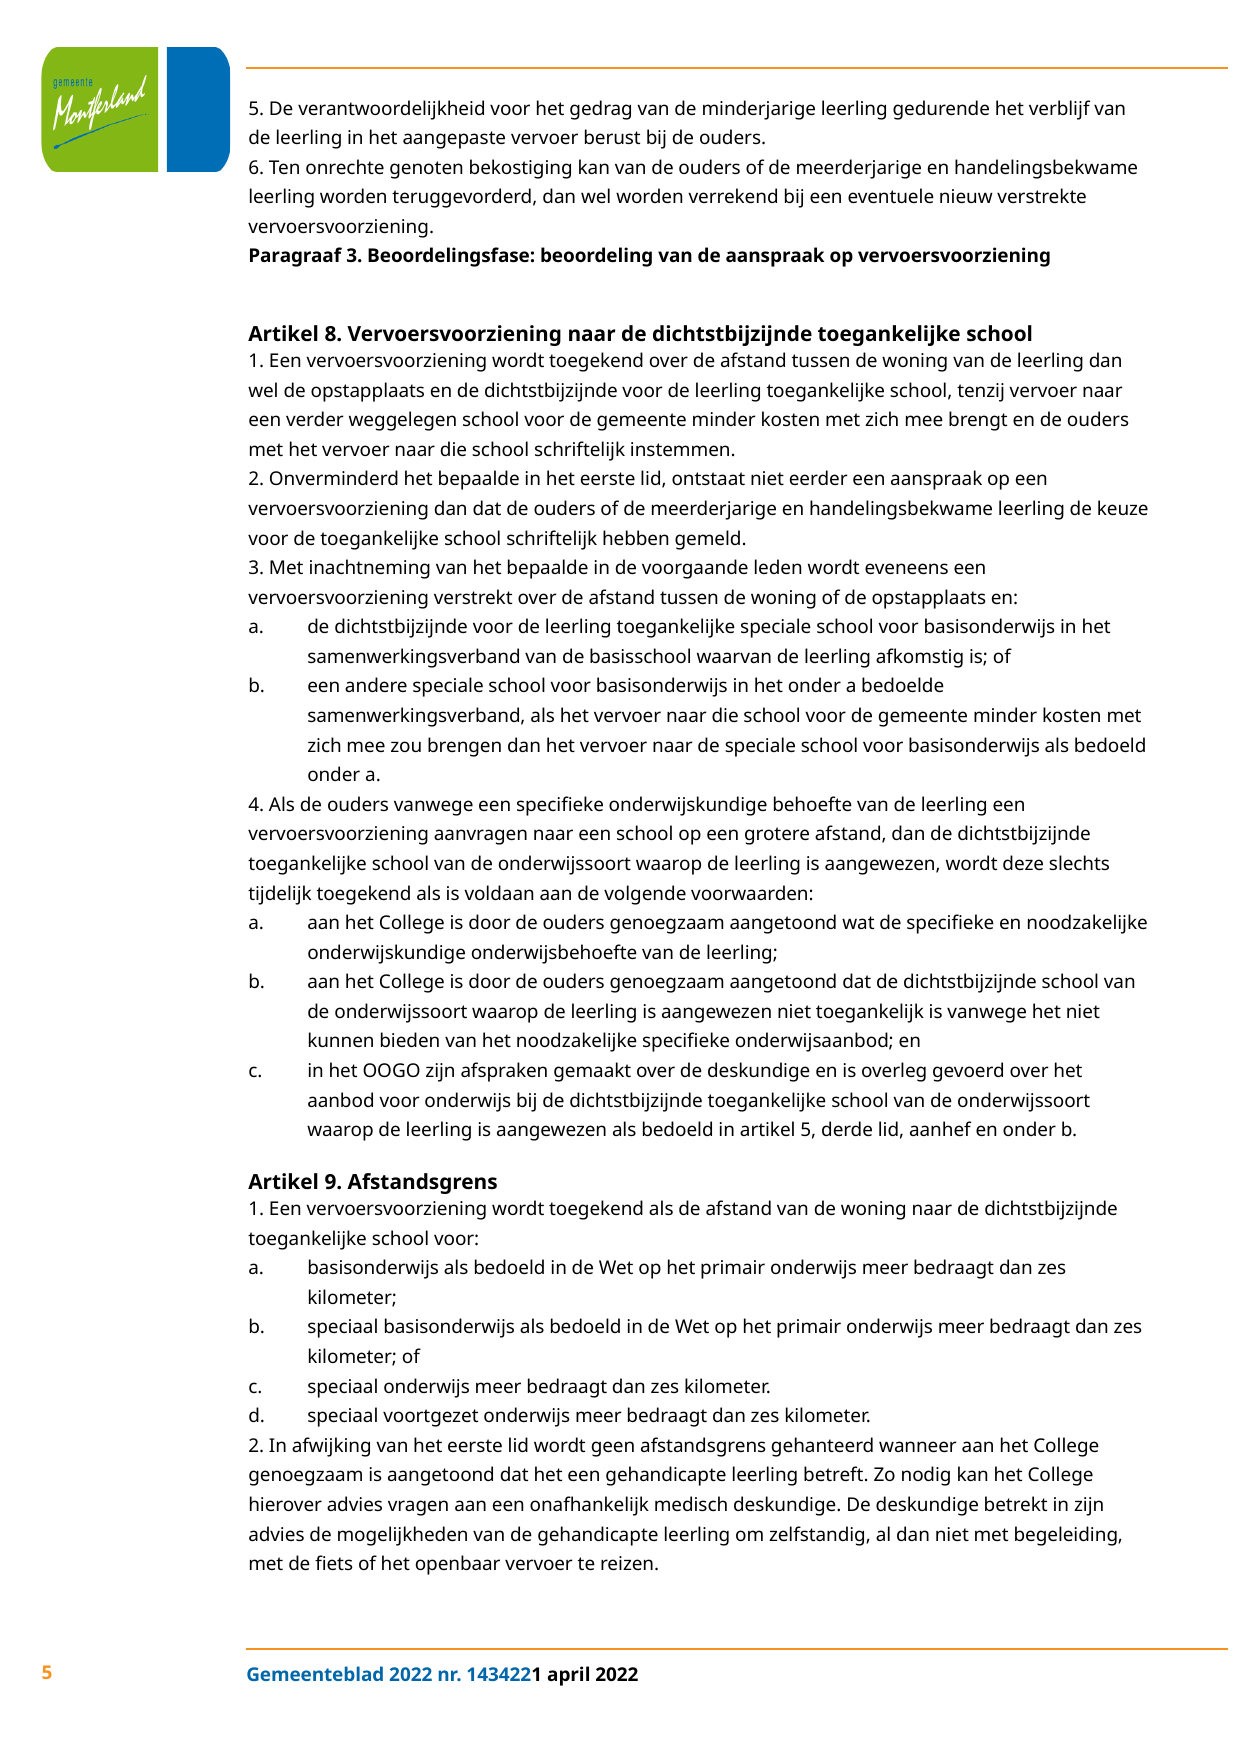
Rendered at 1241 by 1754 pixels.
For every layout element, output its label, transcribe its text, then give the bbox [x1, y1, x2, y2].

list aan het College is door de ouders genoegzaam aangetoond wat de specifieke en noodzakelijke onderwijskundige onderwijsbehoefte van de leerling; [248, 909, 1152, 965]
list speciaal onderwijs meer bedraagt dan zes kilometer. [248, 1373, 1152, 1398]
list basisonderwijs als bedoeld in de Wet op het primair onderwijs meer bedraagt dan zes kilometer; [248, 1254, 1152, 1310]
text Artikel 9. Afstandsgrens [248, 1167, 1152, 1195]
text Artikel 8. Vervoersvoorziening naar de dichtstbijzijnde toegankelijke school [248, 319, 1152, 347]
text 1. Een vervoersvoorziening wordt toegekend als de afstand van de woning naar de dichtstbijzijnde toegankelijke school voor: [248, 1195, 1152, 1251]
list speciaal voortgezet onderwijs meer bedraagt dan zes kilometer. [248, 1402, 1152, 1428]
list speciaal basisonderwijs als bedoeld in de Wet op het primair onderwijs meer bedraagt dan zes kilometer; of [248, 1314, 1152, 1369]
list in het OOGO zijn afspraken gemaakt over de deskundige en is overleg gevoerd over het aanbod voor onderwijs bij de dichtstbijzijnde toegankelijke school van de onderwijssoort waarop de leerling is aangewezen als bedoeld in artikel 5, derde lid, aanhef en onder b. [248, 1057, 1152, 1142]
text 1. Een vervoersvoorziening wordt toegekend over de afstand tussen de woning van de leerling dan wel de opstapplaats en de dichtstbijzijnde voor de leerling toegankelijke school, tenzij vervoer naar een verder weggelegen school voor de gemeente minder kosten met zich mee brengt en de ouders met het vervoer naar die school schriftelijk instemmen. [248, 347, 1152, 462]
text 4. Als de ouders vanwege een specifieke onderwijskundige behoefte van de leerling een vervoersvoorziening aanvragen naar een school op een grotere afstand, dan de dichtstbijzijnde toegankelijke school van de onderwijssoort waarop de leerling is aangewezen, wordt deze slechts tijdelijk toegekend als is voldaan aan de volgende voorwaarden: [248, 791, 1152, 906]
text 2. In afwijking van het eerste lid wordt geen afstandsgrens gehanteerd wanneer aan het College genoegzaam is aangetoond dat het een gehandicapte leerling betreft. Zo nodig kan het College hierover advies vragen aan een onafhankelijk medisch deskundige. De deskundige betrekt in zijn advies de mogelijkheden van de gehandicapte leerling om zelfstandig, al dan niet met begeleiding, met de fiets of het openbaar vervoer te reizen. [248, 1432, 1152, 1576]
list de dichtstbijzijnde voor de leerling toegankelijke speciale school voor basisonderwijs in het samenwerkingsverband van de basisschool waarvan de leerling afkomstig is; of [248, 613, 1152, 669]
text 3. Met inachtneming van het bepaalde in de voorgaande leden wordt eveneens een vervoersvoorziening verstrekt over de afstand tussen de woning of de opstapplaats en: [248, 554, 1152, 610]
list een andere speciale school voor basisonderwijs in het onder a bedoelde samenwerkingsverband, als het vervoer naar die school voor de gemeente minder kosten met zich mee zou brengen dan het vervoer naar de speciale school voor basisonderwijs als bedoeld onder a. [248, 673, 1152, 787]
text Paragraaf 3. Beoordelingsfase: beoordeling van de aanspraak op vervoersvoorziening [248, 243, 1152, 268]
text 5. De verantwoordelijkheid voor het gedrag van de minderjarige leerling gedurende het verblijf van de leerling in het aangepaste vervoer berust bij de ouders. [248, 95, 1152, 150]
list aan het College is door de ouders genoegzaam aangetoond dat de dichtstbijzijnde school van de onderwijssoort waarop de leerling is aangewezen niet toegankelijk is vanwege het niet kunnen bieden van het noodzakelijke specifieke onderwijsaanbod; en [248, 968, 1152, 1053]
picture [41, 47, 231, 172]
text 2. Onverminderd het bepaalde in het eerste lid, ontstaat niet eerder een aanspraak op een vervoersvoorziening dan dat de ouders of de meerderjarige en handelingsbekwame leerling de keuze voor de toegankelijke school schriftelijk hebben gemeld. [248, 466, 1152, 551]
text 6. Ten onrechte genoten bekostiging kan van de ouders of de meerderjarige en handelingsbekwame leerling worden teruggevorderd, dan wel worden verrekend bij een eventuele nieuw verstrekte vervoersvoorziening. [248, 154, 1152, 239]
